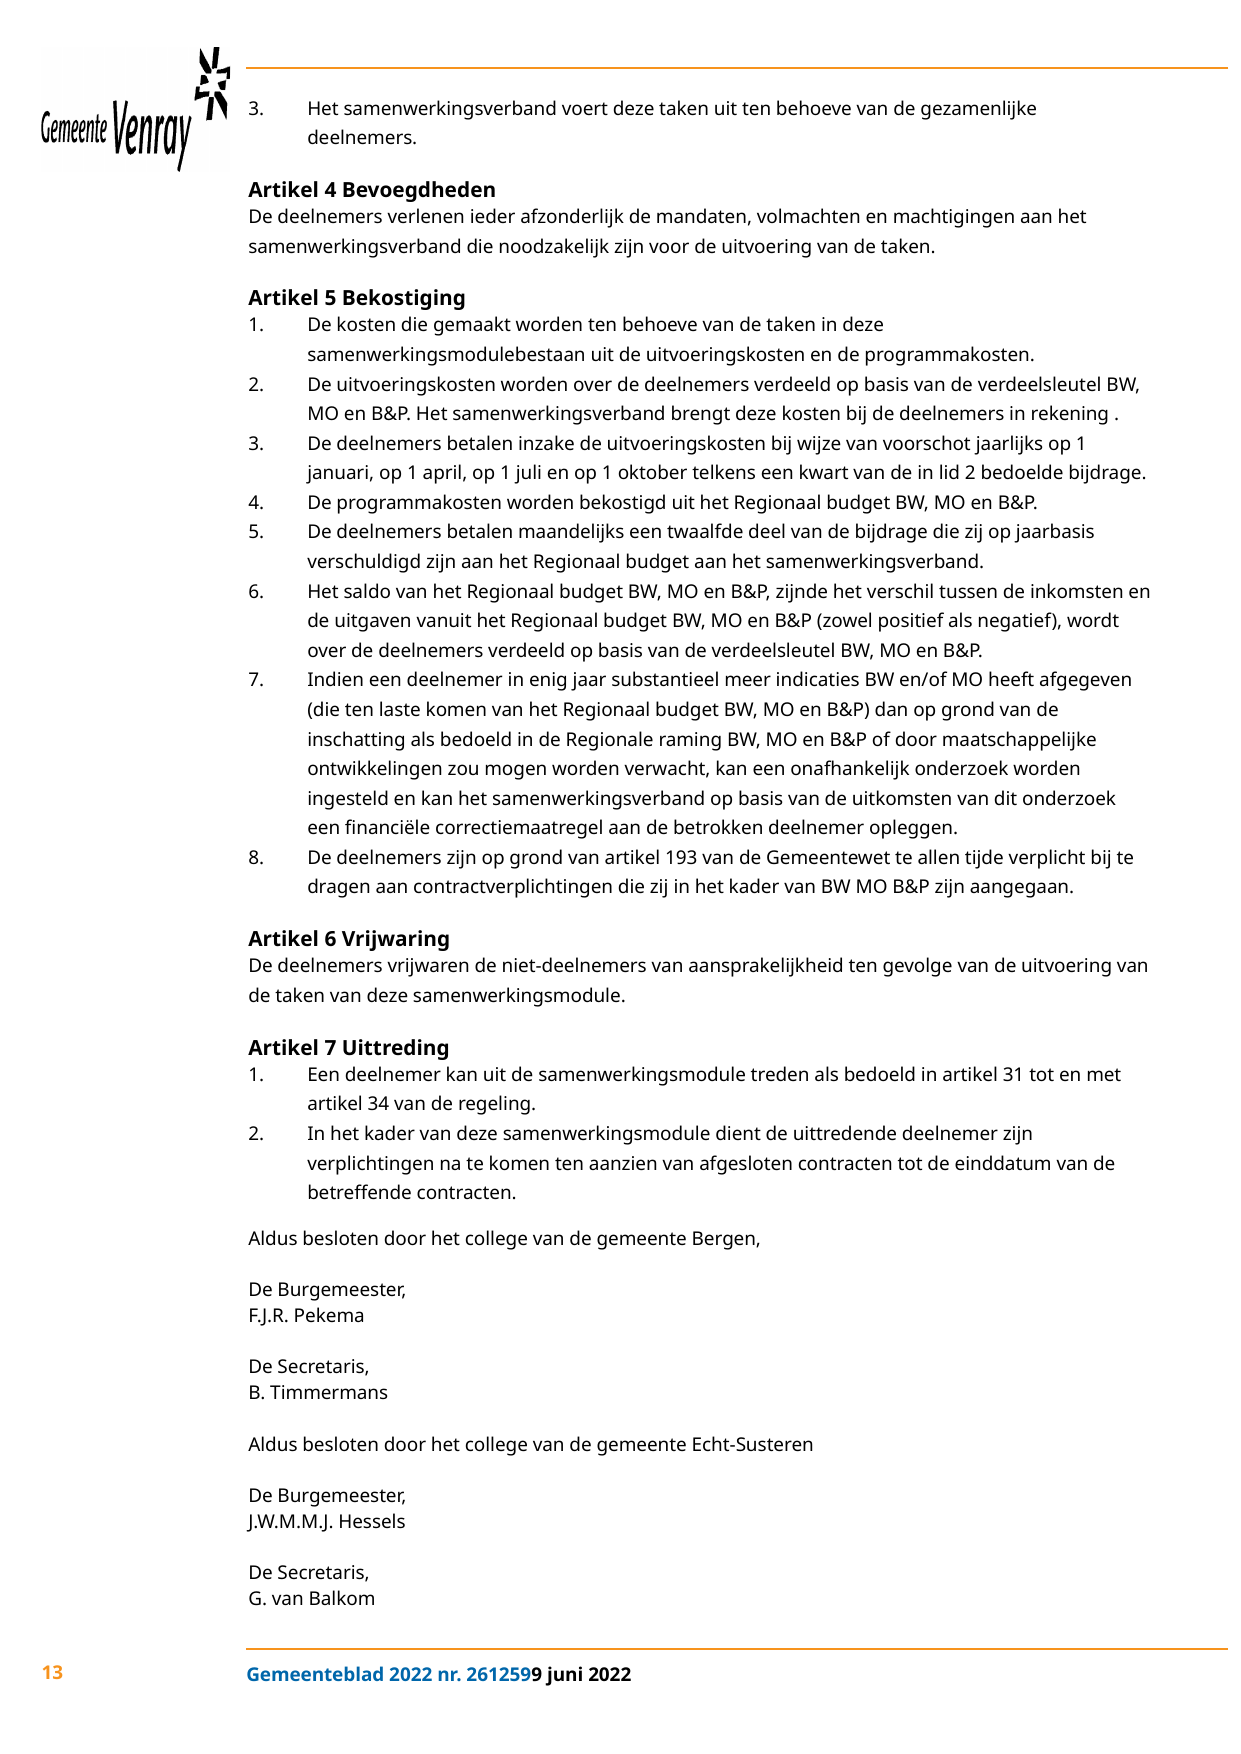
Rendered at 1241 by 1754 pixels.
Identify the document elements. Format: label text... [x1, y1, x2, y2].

text Aldus besloten door het college van de gemeente Echt-Susteren [248, 1431, 1152, 1457]
list De kosten die gemaakt worden ten behoeve van de taken in deze samenwerkingsmodulebestaan uit de uitvoeringskosten en de programmakosten. [248, 312, 1152, 367]
picture [41, 47, 231, 172]
text F.J.R. Pekema [248, 1302, 1152, 1328]
text Artikel 4 Bevoegdheden [248, 175, 1152, 203]
list De uitvoeringskosten worden over de deelnemers verdeeld op basis van de verdeelsleutel BW, MO en B&P. Het samenwerkingsverband brengt deze kosten bij de deelnemers in rekening . [248, 371, 1152, 426]
list De programmakosten worden bekostigd uit het Regionaal budget BW, MO en B&P. [248, 489, 1152, 515]
list Het samenwerkingsverband voert deze taken uit ten behoeve van de gezamenlijke deelnemers. [248, 95, 1152, 150]
text Artikel 5 Bekostiging [248, 283, 1152, 312]
list De deelnemers betalen inzake de uitvoeringskosten bij wijze van voorschot jaarlijks op 1 januari, op 1 april, op 1 juli en op 1 oktober telkens een kwart van de in lid 2 bedoelde bijdrage. [248, 430, 1152, 485]
list De deelnemers betalen maandelijks een twaalfde deel van de bijdrage die zij op jaarbasis verschuldigd zijn aan het Regionaal budget aan het samenwerkingsverband. [248, 519, 1152, 574]
text B. Timmermans [248, 1379, 1152, 1405]
text De Burgemeester, [248, 1482, 1152, 1508]
text De deelnemers verlenen ieder afzonderlijk de mandaten, volmachten en machtigingen aan het samenwerkingsverband die noodzakelijk zijn voor de uitvoering van de taken. [248, 203, 1152, 258]
text De Burgemeester, [248, 1276, 1152, 1302]
text Artikel 6 Vrijwaring [248, 924, 1152, 953]
list Indien een deelnemer in enig jaar substantieel meer indicaties BW en/of MO heeft afgegeven (die ten laste komen van het Regionaal budget BW, MO en B&P) dan op grond van de inschatting als bedoeld in de Regionale raming BW, MO en B&P of door maatschappelijke ontwikkelingen zou mogen worden verwacht, kan een onafhankelijk onderzoek worden ingesteld en kan het samenwerkingsverband op basis van de uitkomsten van dit onderzoek een financiële correctiemaatregel aan de betrokken deelnemer opleggen. [248, 667, 1152, 840]
list Het saldo van het Regionaal budget BW, MO en B&P, zijnde het verschil tussen de inkomsten en de uitgaven vanuit het Regionaal budget BW, MO en B&P (zowel positief als negatief), wordt over de deelnemers verdeeld op basis van de verdeelsleutel BW, MO en B&P. [248, 578, 1152, 663]
text Aldus besloten door het college van de gemeente Bergen, [248, 1225, 1152, 1251]
text G. van Balkom [248, 1585, 1152, 1611]
text Artikel 7 Uittreding [248, 1033, 1152, 1061]
list In het kader van deze samenwerkingsmodule dient de uittredende deelnemer zijn verplichtingen na te komen ten aanzien van afgesloten contracten tot de einddatum van de betreffende contracten. [248, 1120, 1152, 1205]
text J.W.M.M.J. Hessels [248, 1508, 1152, 1534]
text De deelnemers vrijwaren de niet-deelnemers van aansprakelijkheid ten gevolge van de uitvoering van de taken van deze samenwerkingsmodule. [248, 953, 1152, 1008]
list Een deelnemer kan uit de samenwerkingsmodule treden als bedoeld in artikel 31 tot en met artikel 34 van de regeling. [248, 1061, 1152, 1116]
text De Secretaris, [248, 1559, 1152, 1585]
text De Secretaris, [248, 1354, 1152, 1379]
list De deelnemers zijn op grond van artikel 193 van de Gemeentewet te allen tijde verplicht bij te dragen aan contractverplichtingen die zij in het kader van BW MO B&P zijn aangegaan. [248, 844, 1152, 899]
